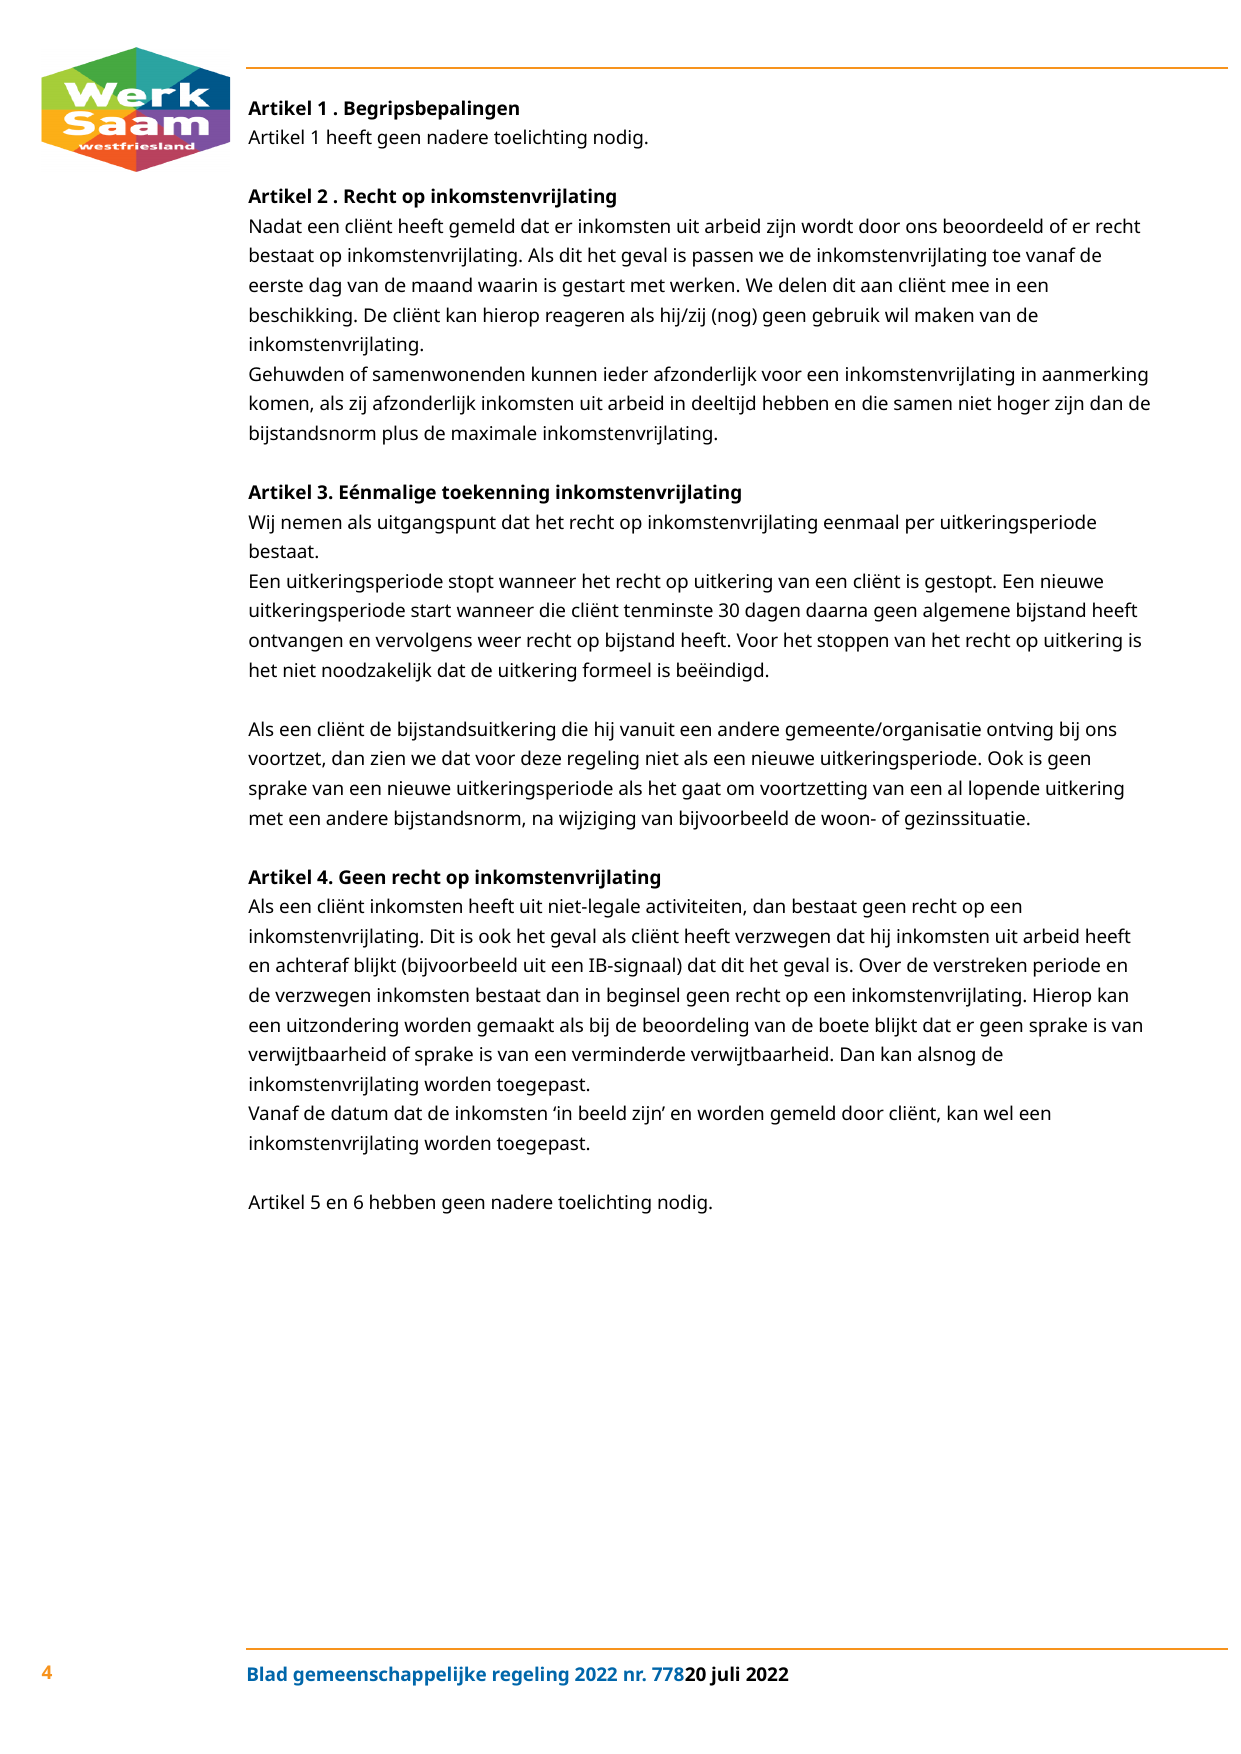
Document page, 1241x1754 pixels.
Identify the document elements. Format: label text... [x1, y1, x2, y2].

text Nadat een cliënt heeft gemeld dat er inkomsten uit arbeid zijn wordt door ons beoordeeld of er recht bestaat op inkomstenvrijlating. Als dit het geval is passen we de inkomstenvrijlating toe vanaf de eerste dag van de maand waarin is gestart met werken. We delen dit aan cliënt mee in een beschikking. De cliënt kan hierop reageren als hij/zij (nog) geen gebruik wil maken van de inkomstenvrijlating. [248, 213, 1152, 357]
text Artikel 1 . Begripsbepalingen [248, 95, 1152, 121]
text Als een cliënt de bijstandsuitkering die hij vanuit een andere gemeente/organisatie ontving bij ons voortzet, dan zien we dat voor deze regeling niet als een nieuwe uitkeringsperiode. Ook is geen sprake van een nieuwe uitkeringsperiode als het gaat om voortzetting van een al lopende uitkering met een andere bijstandsnorm, na wijziging van bijvoorbeeld de woon- of gezinssituatie. [248, 716, 1152, 831]
text Artikel 1 heeft geen nadere toelichting nodig. [248, 124, 1152, 150]
text Artikel 3. Eénmalige toekenning inkomstenvrijlating [248, 479, 1152, 505]
text Wij nemen als uitgangspunt dat het recht op inkomstenvrijlating eenmaal per uitkeringsperiode bestaat. [248, 509, 1152, 564]
picture [41, 47, 231, 172]
text Vanaf de datum dat de inkomsten ‘in beeld zijn’ en worden gemeld door cliënt, kan wel een inkomstenvrijlating worden toegepast. [248, 1101, 1152, 1156]
text Artikel 4. Geen recht op inkomstenvrijlating [248, 864, 1152, 890]
text Gehuwden of samenwonenden kunnen ieder afzonderlijk voor een inkomstenvrijlating in aanmerking komen, als zij afzonderlijk inkomsten uit arbeid in deeltijd hebben en die samen niet hoger zijn dan de bijstandsnorm plus de maximale inkomstenvrijlating. [248, 361, 1152, 446]
text Artikel 2 . Recht op inkomstenvrijlating [248, 183, 1152, 209]
text Artikel 5 en 6 hebben geen nadere toelichting nodig. [248, 1189, 1152, 1215]
text Een uitkeringsperiode stopt wanneer het recht op uitkering van een cliënt is gestopt. Een nieuwe uitkeringsperiode start wanneer die cliënt tenminste 30 dagen daarna geen algemene bijstand heeft ontvangen en vervolgens weer recht op bijstand heeft. Voor het stoppen van het recht op uitkering is het niet noodzakelijk dat de uitkering formeel is beëindigd. [248, 568, 1152, 683]
text Als een cliënt inkomsten heeft uit niet-legale activiteiten, dan bestaat geen recht op een inkomstenvrijlating. Dit is ook het geval als cliënt heeft verzwegen dat hij inkomsten uit arbeid heeft en achteraf blijkt (bijvoorbeeld uit een IB-signaal) dat dit het geval is. Over de verstreken periode en de verzwegen inkomsten bestaat dan in beginsel geen recht op een inkomstenvrijlating. Hierop kan een uitzondering worden gemaakt als bij de beoordeling van de boete blijkt dat er geen sprake is van verwijtbaarheid of sprake is van een verminderde verwijtbaarheid. Dan kan alsnog de inkomstenvrijlating worden toegepast. [248, 893, 1152, 1097]
